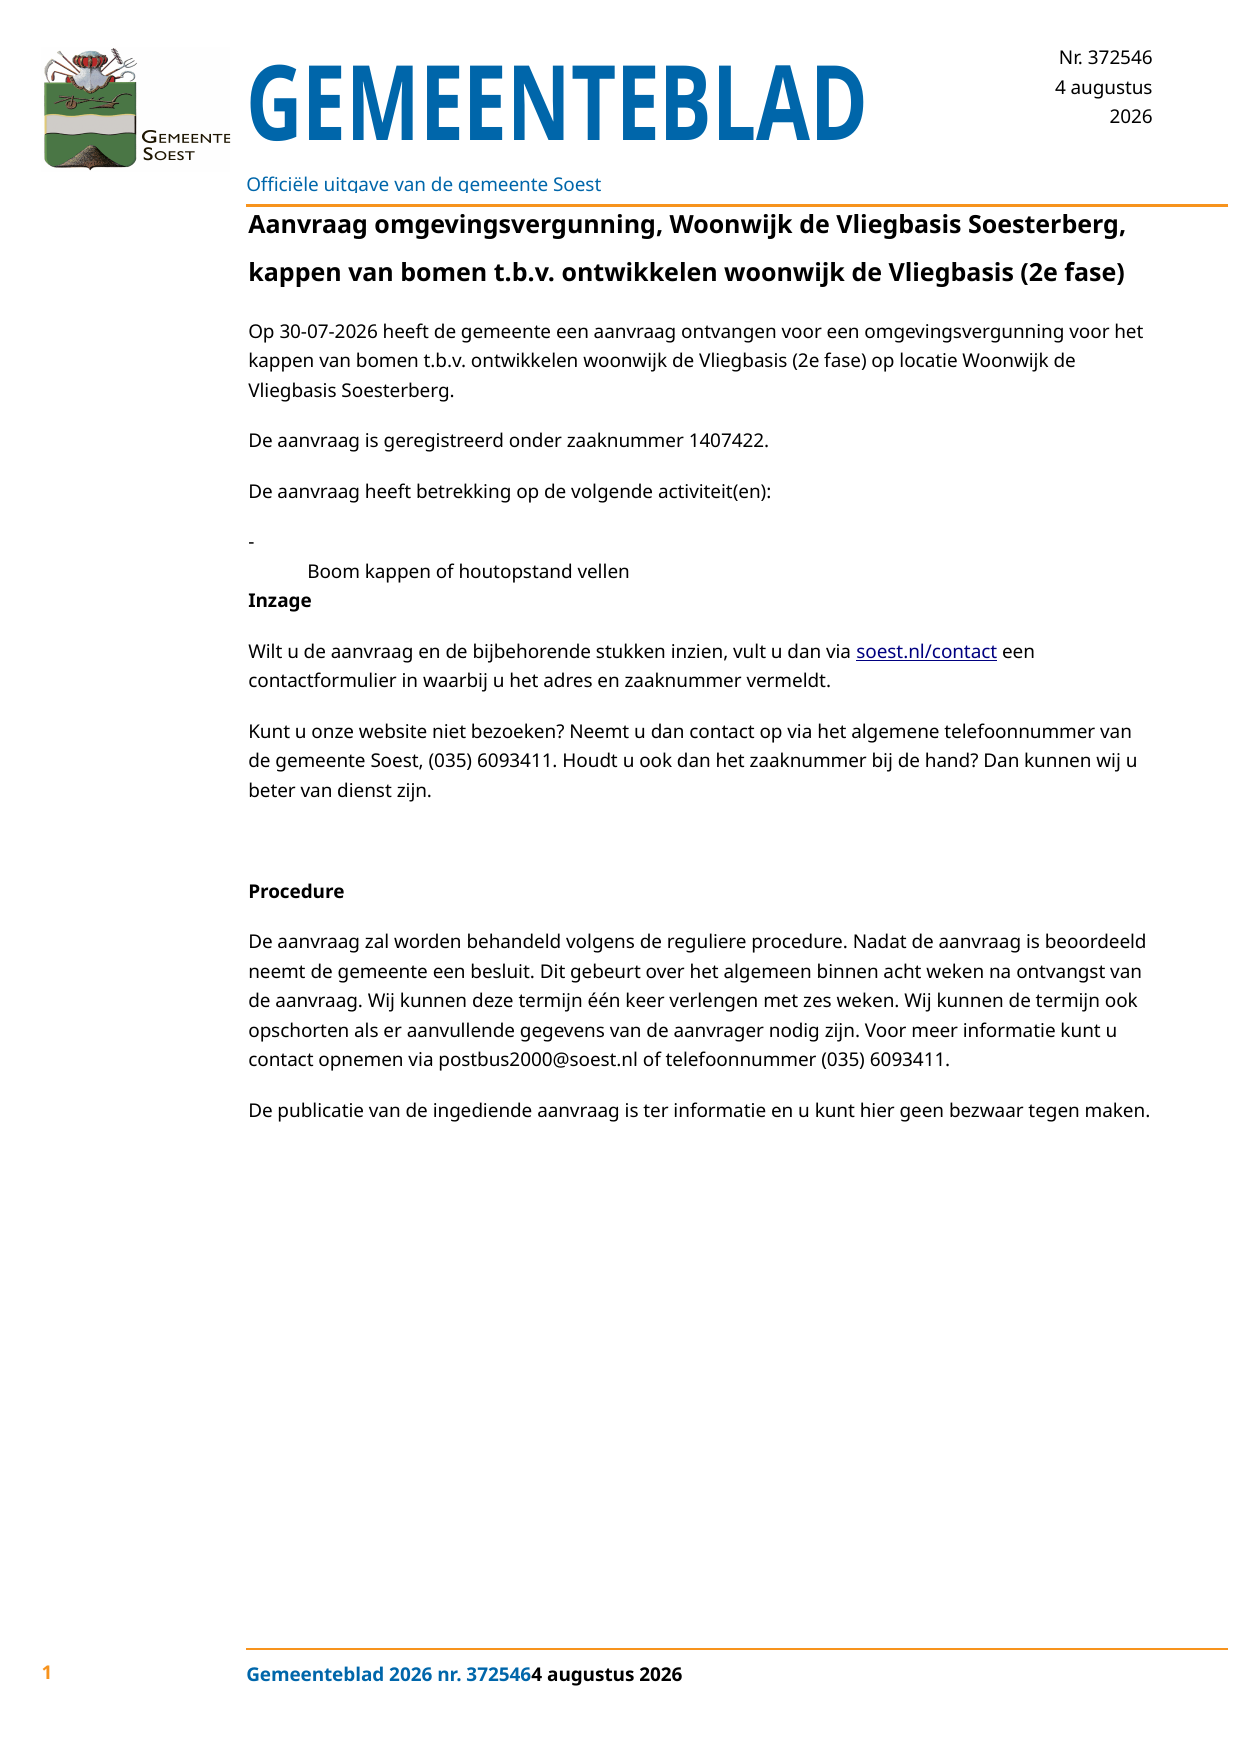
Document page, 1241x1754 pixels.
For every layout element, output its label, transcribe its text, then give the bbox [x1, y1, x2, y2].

text De aanvraag heeft betrekking op de volgende activiteit(en): [248, 478, 1152, 504]
picture [41, 47, 231, 172]
text De aanvraag zal worden behandeld volgens de reguliere procedure. Nadat de aanvraag is beoordeeld neemt de gemeente een besluit. Dit gebeurt over het algemeen binnen acht weken na ontvangst van de aanvraag. Wij kunnen deze termijn één keer verlengen met zes weken. Wij kunnen de termijn ook opschorten als er aanvullende gegevens van de aanvrager nodig zijn. Voor meer informatie kunt u contact opnemen via postbus2000@soest.nl of telefoonnummer (035) 6093411. [248, 928, 1152, 1072]
text Kunt u onze website niet bezoeken? Neemt u dan contact op via het algemene telefoonnummer van de gemeente Soest, (035) 6093411. Houdt u ook dan het zaaknummer bij de hand? Dan kunnen wij u beter van dienst zijn. [248, 718, 1152, 803]
text Aanvraag omgevingsvergunning, Woonwijk de Vliegbasis Soesterberg, kappen van bomen t.b.v. ontwikkelen woonwijk de Vliegbasis (2e fase) [248, 207, 1152, 288]
text Inzage [248, 587, 1152, 613]
text De aanvraag is geregistreerd onder zaaknummer 1407422. [248, 427, 1152, 453]
text De publicatie van de ingediende aanvraag is ter informatie en u kunt hier geen bezwaar tegen maken. [248, 1097, 1152, 1123]
text Op 30-07-2026 heeft de gemeente een aanvraag ontvangen voor een omgevingsvergunning voor het kappen van bomen t.b.v. ontwikkelen woonwijk de Vliegbasis (2e fase) op locatie Woonwijk de Vliegbasis Soesterberg. [248, 318, 1152, 403]
list Boom kappen of houtopstand vellen [248, 558, 1152, 584]
text Wilt u de aanvraag en de bijbehorende stukken inzien, vult u dan via soest.nl/contact een contactformulier in waarbij u het adres en zaaknummer vermeldt. [248, 638, 1152, 693]
text Procedure [248, 878, 1152, 904]
